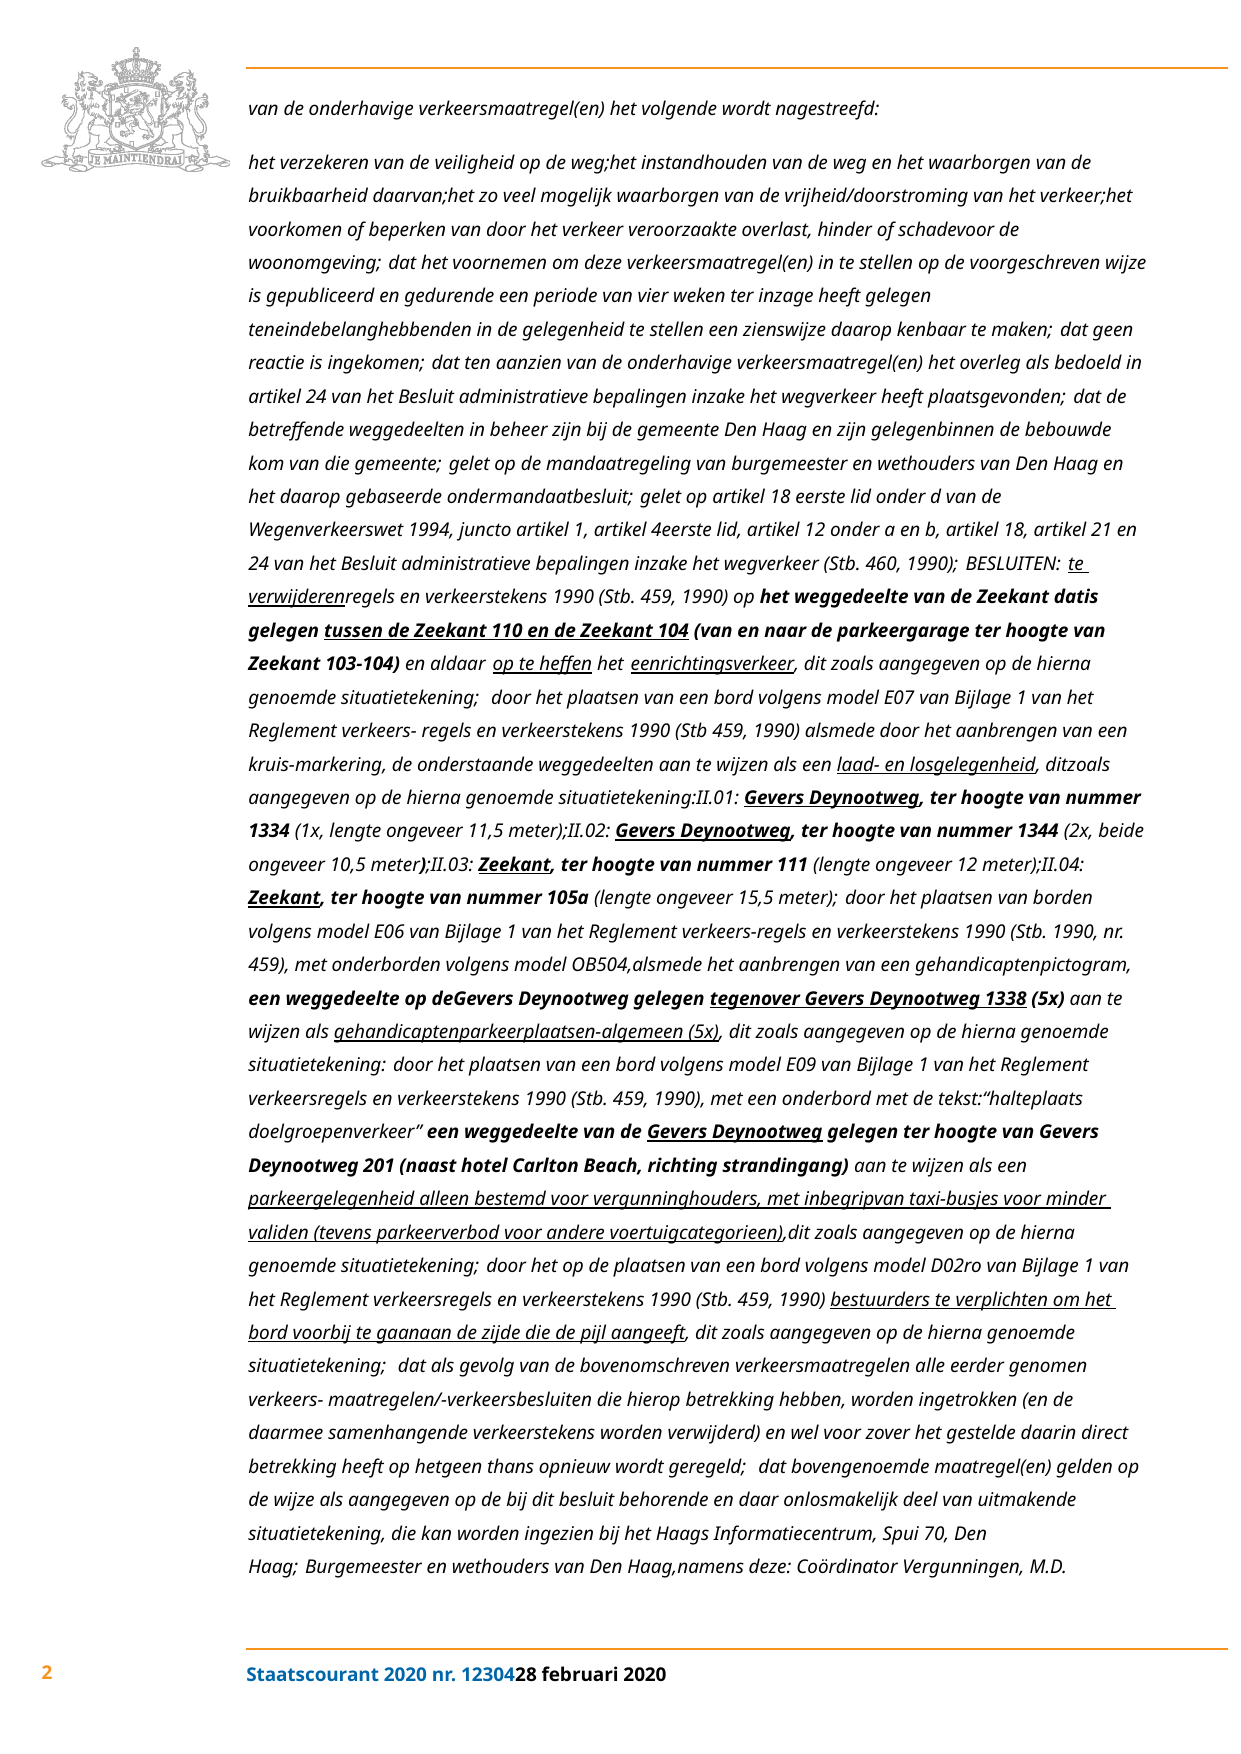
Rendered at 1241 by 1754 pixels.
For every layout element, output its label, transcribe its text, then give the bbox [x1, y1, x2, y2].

picture [41, 47, 231, 172]
text van de onderhavige verkeersmaatregel(en) het volgende wordt nagestreefd: [248, 95, 1152, 121]
text het verzekeren van de veiligheid op de weg;het instandhouden van de weg en het waarborgen van de bruikbaarheid daarvan;het zo veel mogelijk waarborgen van de vrijheid/doorstroming van het verkeer;het voorkomen of beperken van door het verkeer veroorzaakte overlast, hinder of schadevoor de woonomgeving; dat het voornemen om deze verkeersmaatregel(en) in te stellen op de voorgeschreven wijze is gepubliceerd en gedurende een periode van vier weken ter inzage heeft gelegen teneindebelanghebbenden in de gelegenheid te stellen een zienswijze daarop kenbaar te maken; dat geen reactie is ingekomen; dat ten aanzien van de onderhavige verkeersmaatregel(en) het overleg als bedoeld in artikel 24 van het Besluit administratieve bepalingen inzake het wegverkeer heeft plaatsgevonden; dat de betreffende weggedeelten in beheer zijn bij de gemeente Den Haag en zijn gelegenbinnen de bebouwde kom van die gemeente; gelet op de mandaatregeling van burgemeester en wethouders van Den Haag en het daarop gebaseerde ondermandaatbesluit; gelet op artikel 18 eerste lid onder d van de Wegenverkeerswet 1994, juncto artikel 1, artikel 4eerste lid, artikel 12 onder a en b, artikel 18, artikel 21 en 24 van het Besluit administratieve bepalingen inzake het wegverkeer (Stb. 460, 1990); BESLUITEN: te verwijderenregels en verkeerstekens 1990 (Stb. 459, 1990) op het weggedeelte van de Zeekant datis gelegen tussen de Zeekant 110 en de Zeekant 104 (van en naar de parkeergarage ter hoogte van Zeekant 103-104) en aldaar op te heffen het eenrichtingsverkeer, dit zoals aangegeven op de hierna genoemde situatietekening; door het plaatsen van een bord volgens model E07 van Bijlage 1 van het Reglement verkeers- regels en verkeerstekens 1990 (Stb 459, 1990) alsmede door het aanbrengen van een kruis-markering, de onderstaande weggedeelten aan te wijzen als een laad- en losgelegenheid, ditzoals aangegeven op de hierna genoemde situatietekening:II.01: Gevers Deynootweg, ter hoogte van nummer 1334 (1x, lengte ongeveer 11,5 meter);II.02: Gevers Deynootweg, ter hoogte van nummer 1344 (2x, beide ongeveer 10,5 meter);II.03: Zeekant, ter hoogte van nummer 111 (lengte ongeveer 12 meter);II.04: Zeekant, ter hoogte van nummer 105a (lengte ongeveer 15,5 meter); door het plaatsen van borden volgens model E06 van Bijlage 1 van het Reglement verkeers-regels en verkeerstekens 1990 (Stb. 1990, nr. 459), met onderborden volgens model OB504,alsmede het aanbrengen van een gehandicaptenpictogram, een weggedeelte op deGevers Deynootweg gelegen tegenover Gevers Deynootweg 1338 (5x) aan te wijzen als gehandicaptenparkeerplaatsen-algemeen (5x), dit zoals aangegeven op de hierna genoemde situatietekening: door het plaatsen van een bord volgens model E09 van Bijlage 1 van het Reglement verkeersregels en verkeerstekens 1990 (Stb. 459, 1990), met een onderbord met de tekst:“halteplaats doelgroepenverkeer” een weggedeelte van de Gevers Deynootweg gelegen ter hoogte van Gevers Deynootweg 201 (naast hotel Carlton Beach, richting strandingang) aan te wijzen als een parkeergelegenheid alleen bestemd voor vergunninghouders, met inbegripvan taxi-busjes voor minder validen (tevens parkeerverbod voor andere voertuigcategorieen),dit zoals aangegeven op de hierna genoemde situatietekening; door het op de plaatsen van een bord volgens model D02ro van Bijlage 1 van het Reglement verkeersregels en verkeerstekens 1990 (Stb. 459, 1990) bestuurders te verplichten om het bord voorbij te gaanaan de zijde die de pijl aangeeft, dit zoals aangegeven op de hierna genoemde situatietekening; dat als gevolg van de bovenomschreven verkeersmaatregelen alle eerder genomen verkeers- maatregelen/-verkeersbesluiten die hierop betrekking hebben, worden ingetrokken (en de daarmee samenhangende verkeerstekens worden verwijderd) en wel voor zover het gestelde daarin direct betrekking heeft op hetgeen thans opnieuw wordt geregeld; dat bovengenoemde maatregel(en) gelden op de wijze als aangegeven op de bij dit besluit behorende en daar onlosmakelijk deel van uitmakende situatietekening, die kan worden ingezien bij het Haags Informatiecentrum, Spui 70, Den Haag; Burgemeester en wethouders van Den Haag,namens deze: Coördinator Vergunningen, M.D. [248, 149, 1152, 1579]
